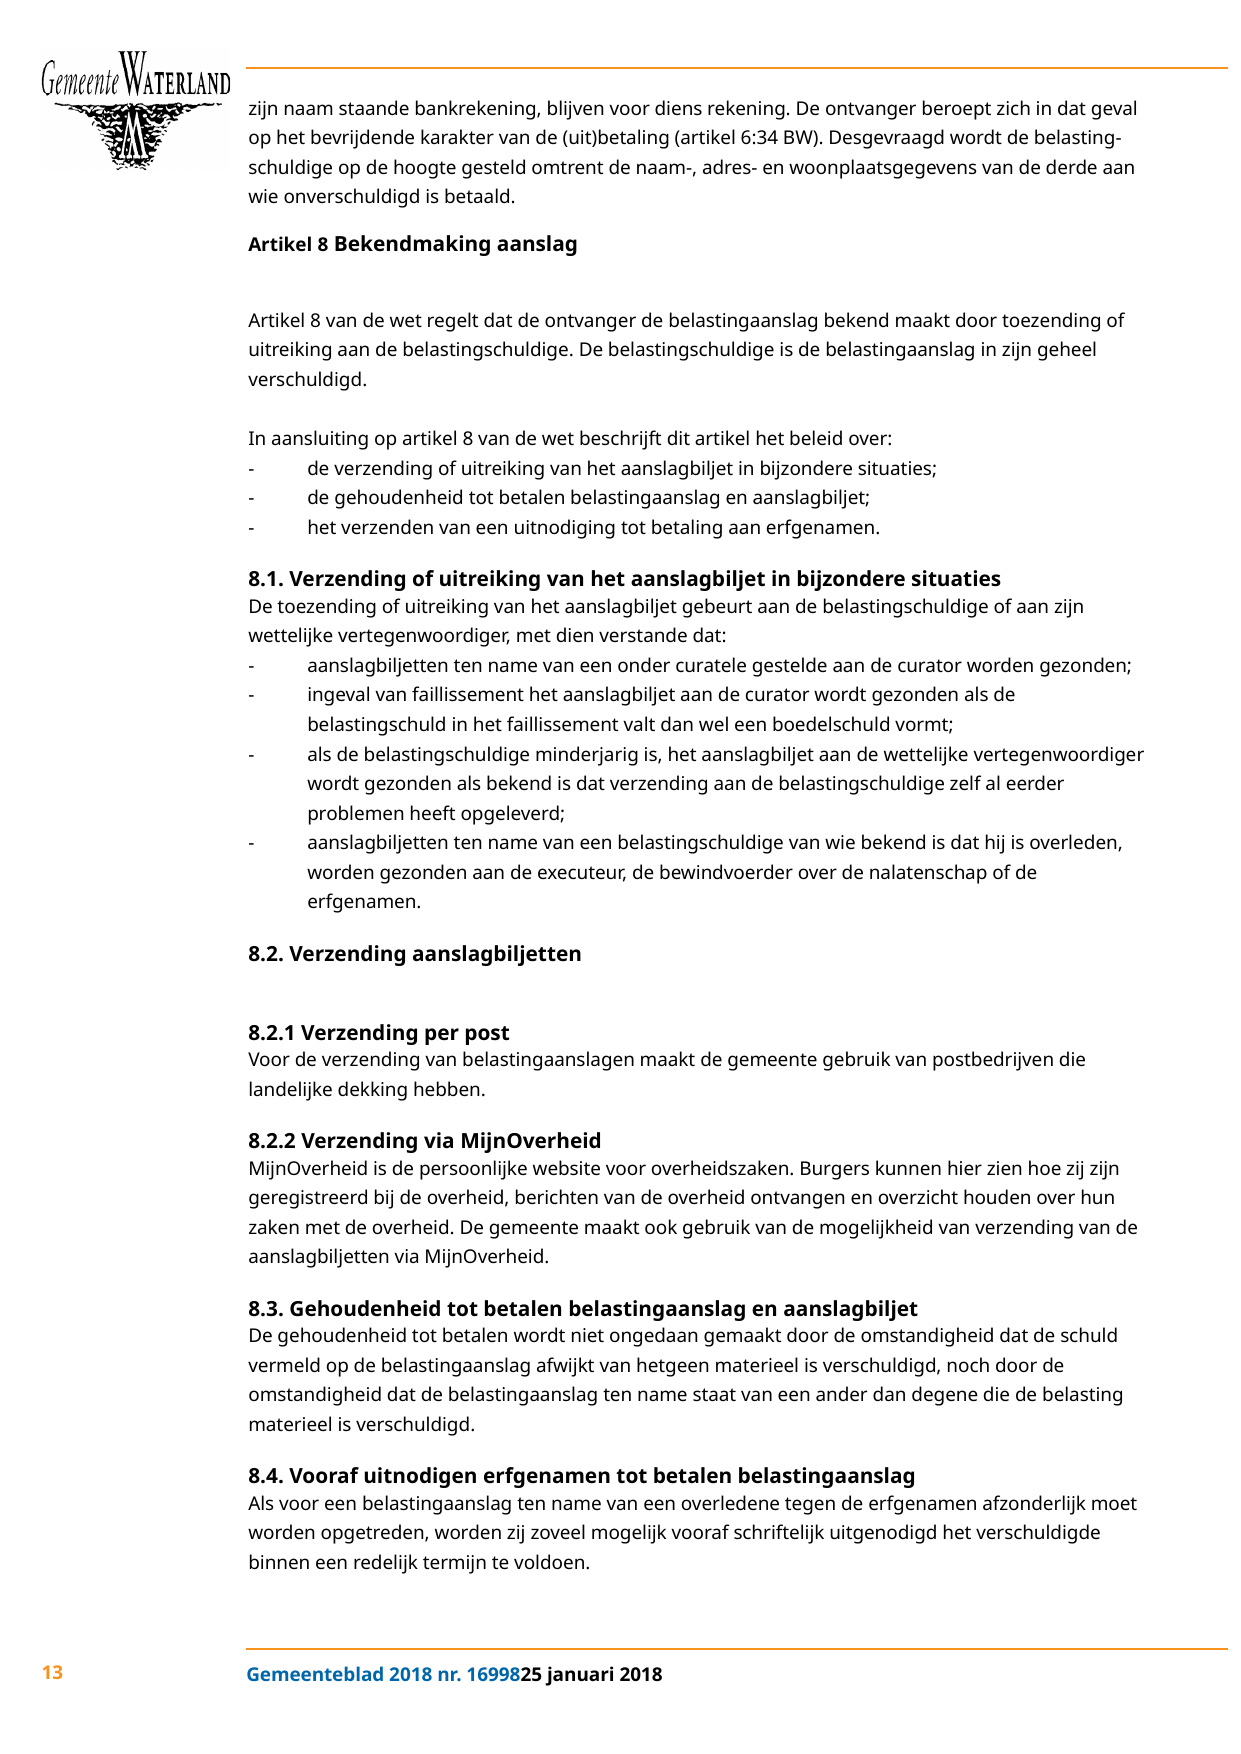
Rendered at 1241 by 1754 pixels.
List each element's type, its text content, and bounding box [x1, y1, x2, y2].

text Voor de verzending van belastingaanslagen maakt de gemeente gebruik van postbedrijven die landelijke dekking hebben. [248, 1046, 1152, 1102]
picture [41, 47, 231, 172]
list de gehoudenheid tot betalen belastingaanslag en aanslagbiljet; [248, 484, 1152, 510]
list ingeval van faillissement het aanslagbiljet aan de curator wordt gezonden als de belastingschuld in het faillissement valt dan wel een boedelschuld vormt; [248, 682, 1152, 737]
text De gehoudenheid tot betalen wordt niet ongedaan gemaakt door de omstandigheid dat de schuld vermeld op de belastingaanslag afwijkt van hetgeen materieel is verschuldigd, noch door de omstandigheid dat de belastingaanslag ten name staat van een ander dan degene die de belasting materieel is verschuldigd. [248, 1322, 1152, 1437]
list het verzenden van een uitnodiging tot betaling aan erfgenamen. [248, 514, 1152, 540]
text 8.2.2 Verzending via MijnOverheid [248, 1126, 1152, 1155]
list als de belastingschuldige minderjarig is, het aanslagbiljet aan de wettelijke vertegenwoordiger wordt gezonden als bekend is dat verzending aan de belastingschuldige zelf al eerder problemen heeft opgeleverd; [248, 741, 1152, 826]
text Artikel 8 Bekendmaking aanslag [248, 229, 1152, 258]
text MijnOverheid is de persoonlijke website voor overheidszaken. Burgers kunnen hier zien hoe zij zijn geregistreerd bij de overheid, berichten van de overheid ontvangen en overzicht houden over hun zaken met de overheid. De gemeente maakt ook gebruik van de mogelijkheid van verzending van de aanslagbiljetten via MijnOverheid. [248, 1155, 1152, 1269]
text Artikel 8 van de wet regelt dat de ontvanger de belastingaanslag bekend maakt door toezending of uitreiking aan de belastingschuldige. De belastingschuldige is de belastingaanslag in zijn geheel verschuldigd. [248, 307, 1152, 392]
list aanslagbiljetten ten name van een belastingschuldige van wie bekend is dat hij is overleden, worden gezonden aan de executeur, de bewindvoerder over de nalatenschap of de erfgenamen. [248, 829, 1152, 914]
text 8.1. Verzending of uitreiking van het aanslagbiljet in bijzondere situaties [248, 564, 1152, 593]
text In aansluiting op artikel 8 van de wet beschrijft dit artikel het beleid over: [248, 425, 1152, 451]
list aanslagbiljetten ten name van een onder curatele gestelde aan de curator worden gezonden; [248, 652, 1152, 678]
text Als voor een belastingaanslag ten name van een overledene tegen de erfgenamen afzonderlijk moet worden opgetreden, worden zij zoveel mogelijk vooraf schriftelijk uitgenodigd het verschuldigde binnen een redelijk termijn te voldoen. [248, 1490, 1152, 1575]
text 8.2.1 Verzending per post [248, 1018, 1152, 1046]
text 8.4. Vooraf uitnodigen erfgenamen tot betalen belastingaanslag [248, 1462, 1152, 1490]
text zijn naam staande bankrekening, blijven voor diens rekening. De ontvanger beroept zich in dat geval op het bevrijdende karakter van de (uit)betaling (artikel 6:34 BW). Desgevraagd wordt de belasting-schuldige op de hoogte gesteld omtrent de naam-, adres- en woonplaatsgegevens van de derde aan wie onverschuldigd is betaald. [248, 95, 1152, 209]
list de verzending of uitreiking van het aanslagbiljet in bijzondere situaties; [248, 455, 1152, 481]
text De toezending of uitreiking van het aanslagbiljet gebeurt aan de belastingschuldige of aan zijn wettelijke vertegenwoordiger, met dien verstande dat: [248, 593, 1152, 648]
text 8.3. Gehoudenheid tot betalen belastingaanslag en aanslagbiljet [248, 1294, 1152, 1322]
text 8.2. Verzending aanslagbiljetten [248, 939, 1152, 967]
